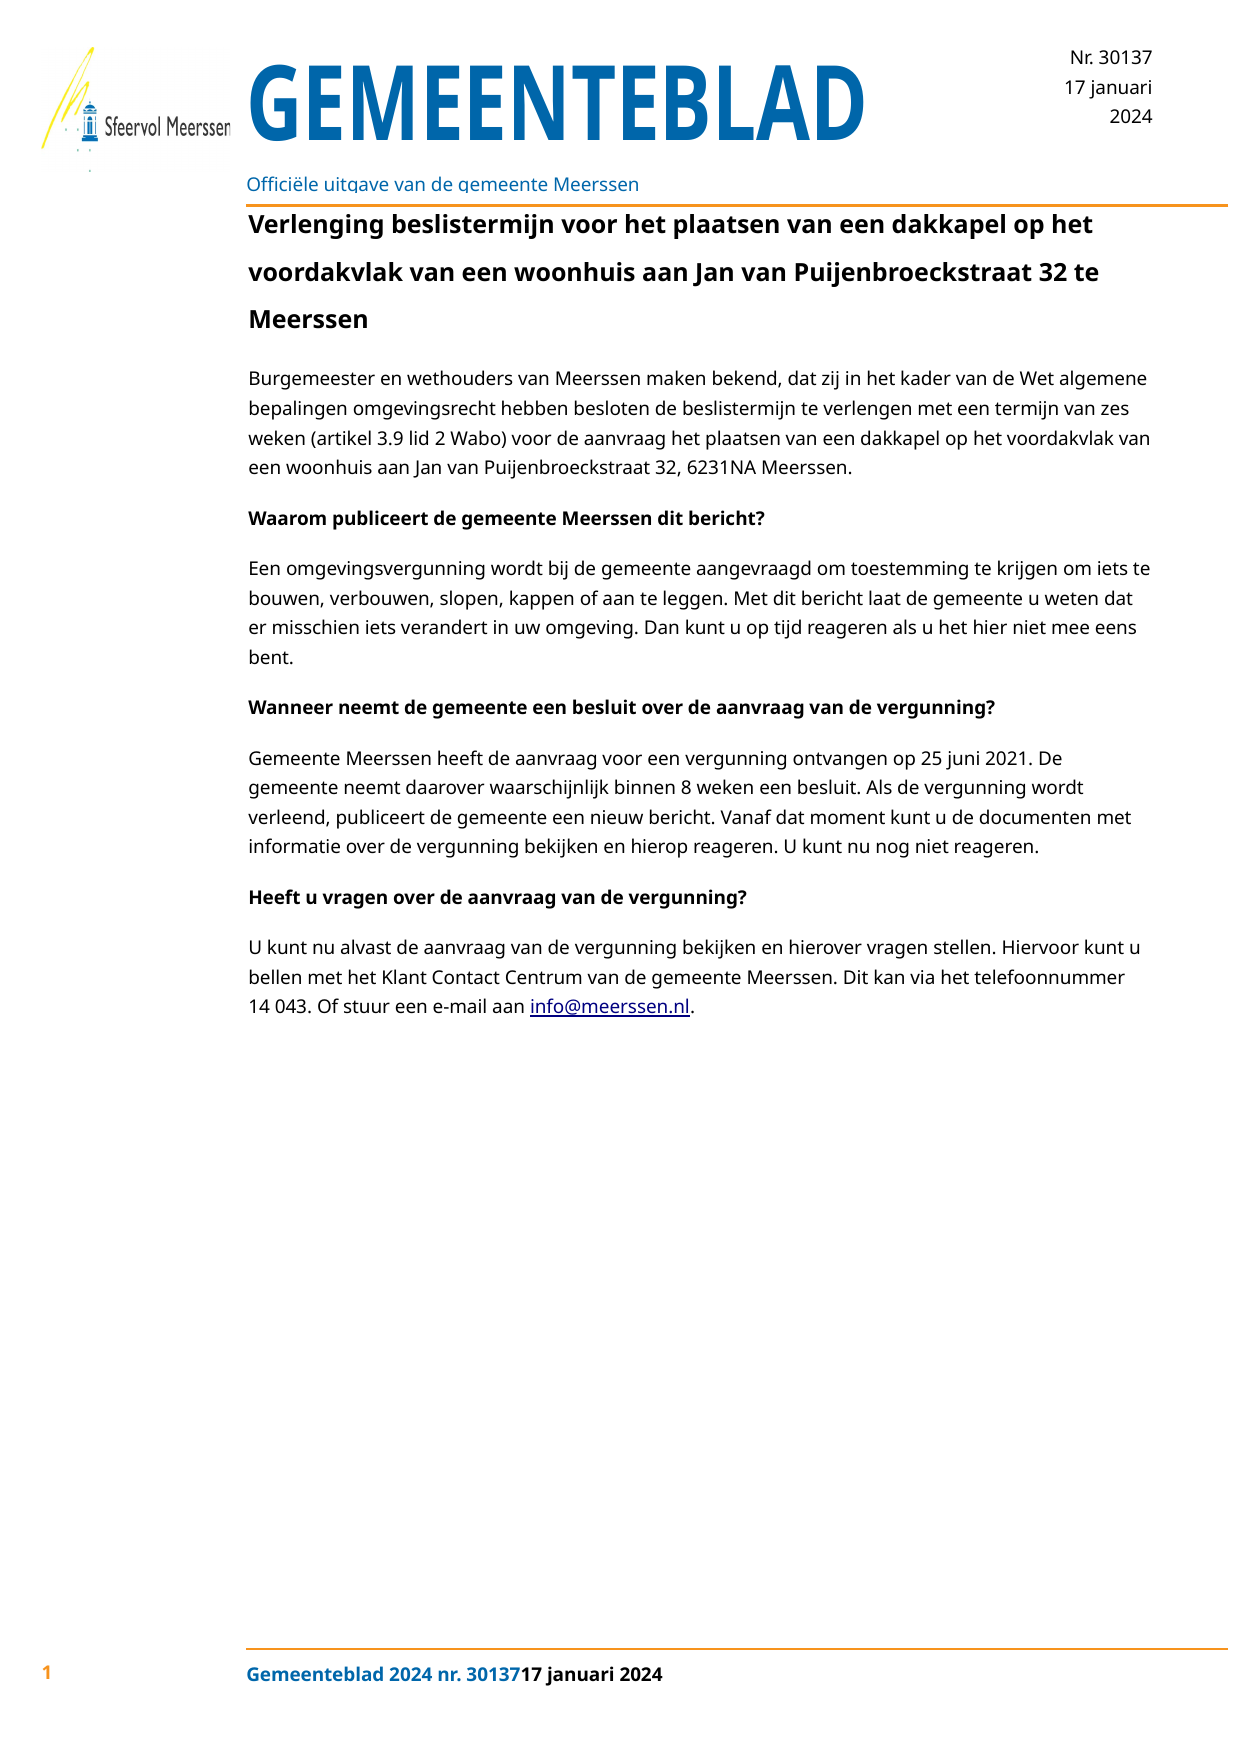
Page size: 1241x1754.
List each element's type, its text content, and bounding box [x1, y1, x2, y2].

text Heeft u vragen over de aanvraag van de vergunning? [248, 884, 1152, 909]
text Een omgevingsvergunning wordt bij de gemeente aangevraagd om toestemming te krijgen om iets te bouwen, verbouwen, slopen, kappen of aan te leggen. Met dit bericht laat de gemeente u weten dat er misschien iets verandert in uw omgeving. Dan kunt u op tijd reageren als u het hier niet mee eens bent. [248, 555, 1152, 669]
text Burgemeester en wethouders van Meerssen maken bekend, dat zij in het kader van de Wet algemene bepalingen omgevingsrecht hebben besloten de beslistermijn te verlengen met een termijn van zes weken (artikel 3.9 lid 2 Wabo) voor de aanvraag het plaatsen van een dakkapel op het voordakvlak van een woonhuis aan Jan van Puijenbroeckstraat 32, 6231NA Meerssen. [248, 366, 1152, 480]
text Verlenging beslistermijn voor het plaatsen van een dakkapel op het voordakvlak van een woonhuis aan Jan van Puijenbroeckstraat 32 te Meerssen [248, 207, 1152, 336]
text U kunt nu alvast de aanvraag van de vergunning bekijken en hierover vragen stellen. Hiervoor kunt u bellen met het Klant Contact Centrum van de gemeente Meerssen. Dit kan via het telefoonnummer 14 043. Of stuur een e-mail aan info@meerssen.nl. [248, 934, 1152, 1019]
text Waarom publiceert de gemeente Meerssen dit bericht? [248, 505, 1152, 530]
picture [41, 47, 231, 172]
text Gemeente Meerssen heeft de aanvraag voor een vergunning ontvangen op 25 juni 2021. De gemeente neemt daarover waarschijnlijk binnen 8 weken een besluit. Als de vergunning wordt verleend, publiceert de gemeente een nieuw bericht. Vanaf dat moment kunt u de documenten met informatie over de vergunning bekijken en hierop reageren. U kunt nu nog niet reageren. [248, 745, 1152, 859]
text Wanneer neemt de gemeente een besluit over de aanvraag van de vergunning? [248, 694, 1152, 720]
